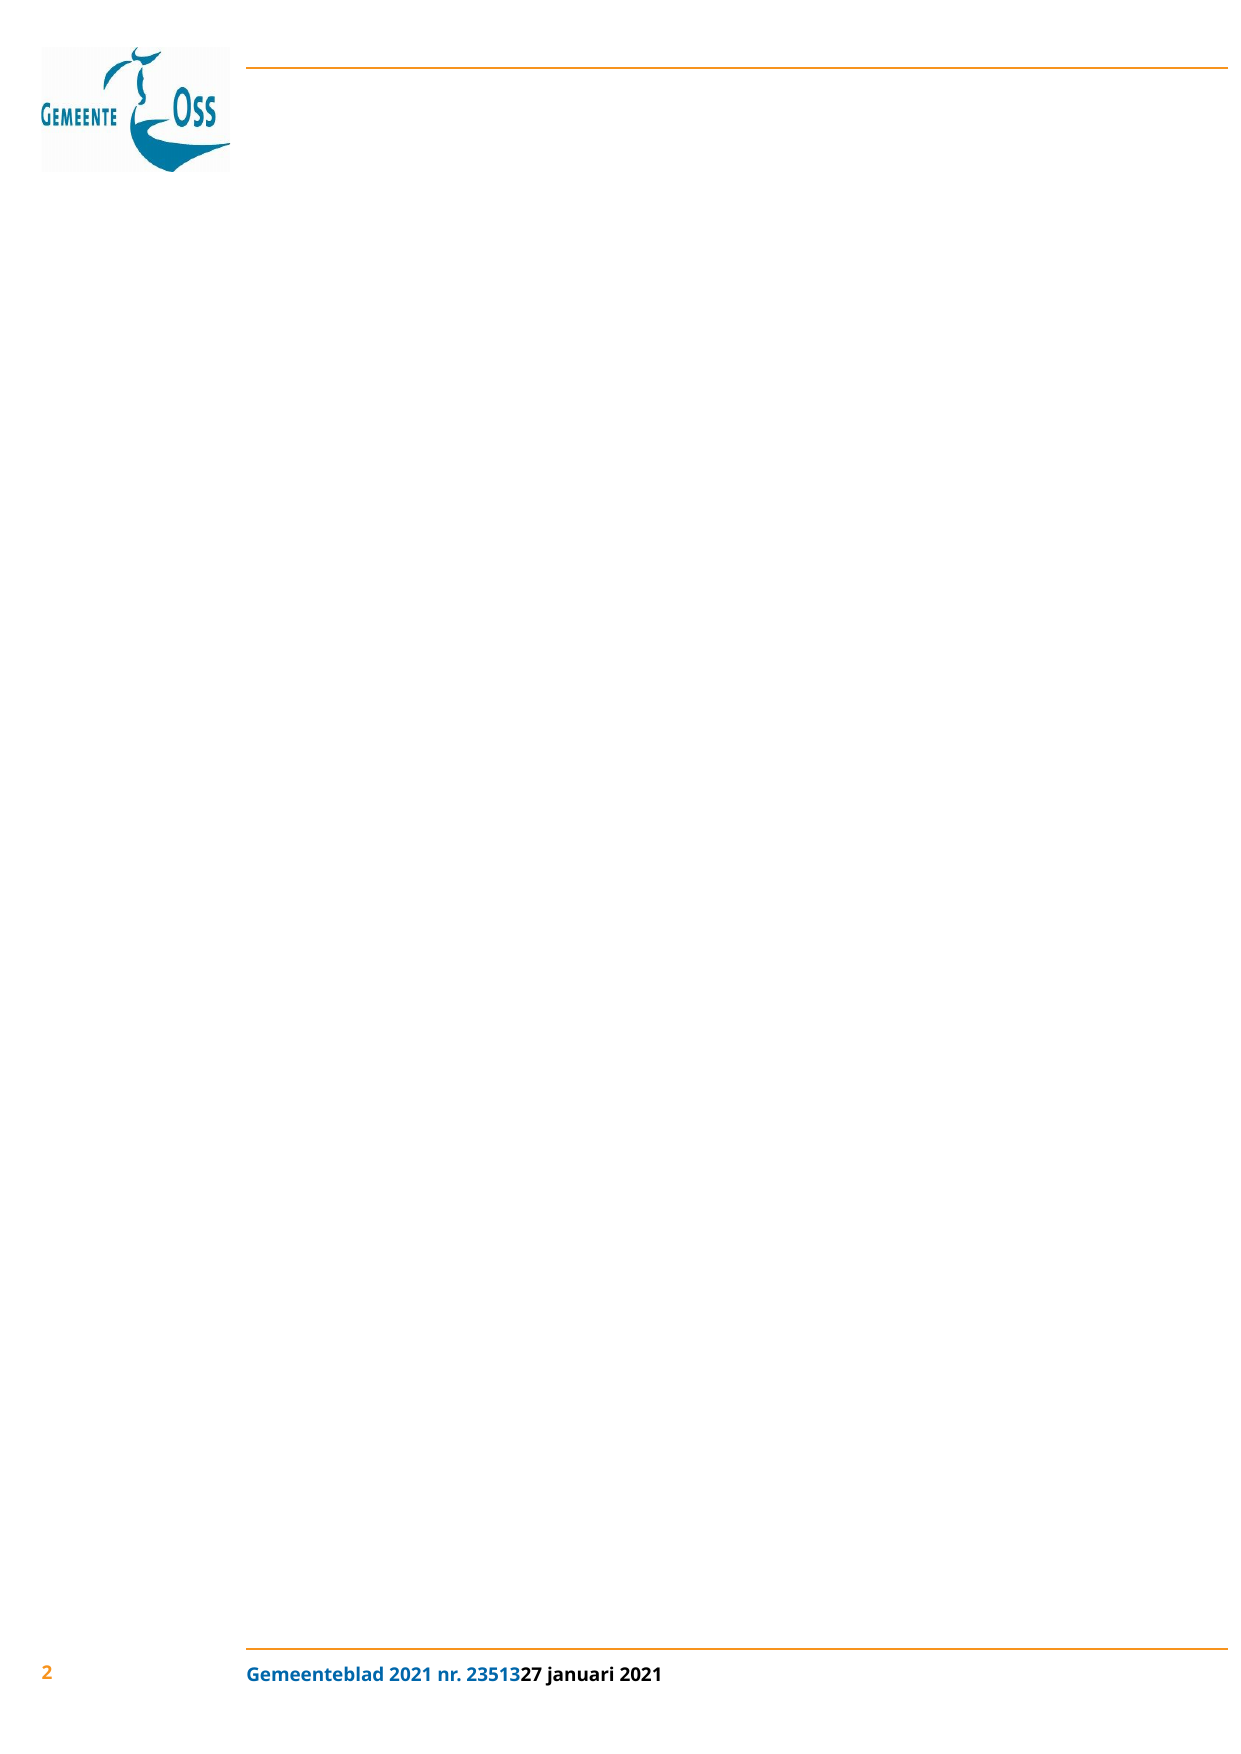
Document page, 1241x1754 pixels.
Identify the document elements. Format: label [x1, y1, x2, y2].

picture [41, 47, 231, 172]
